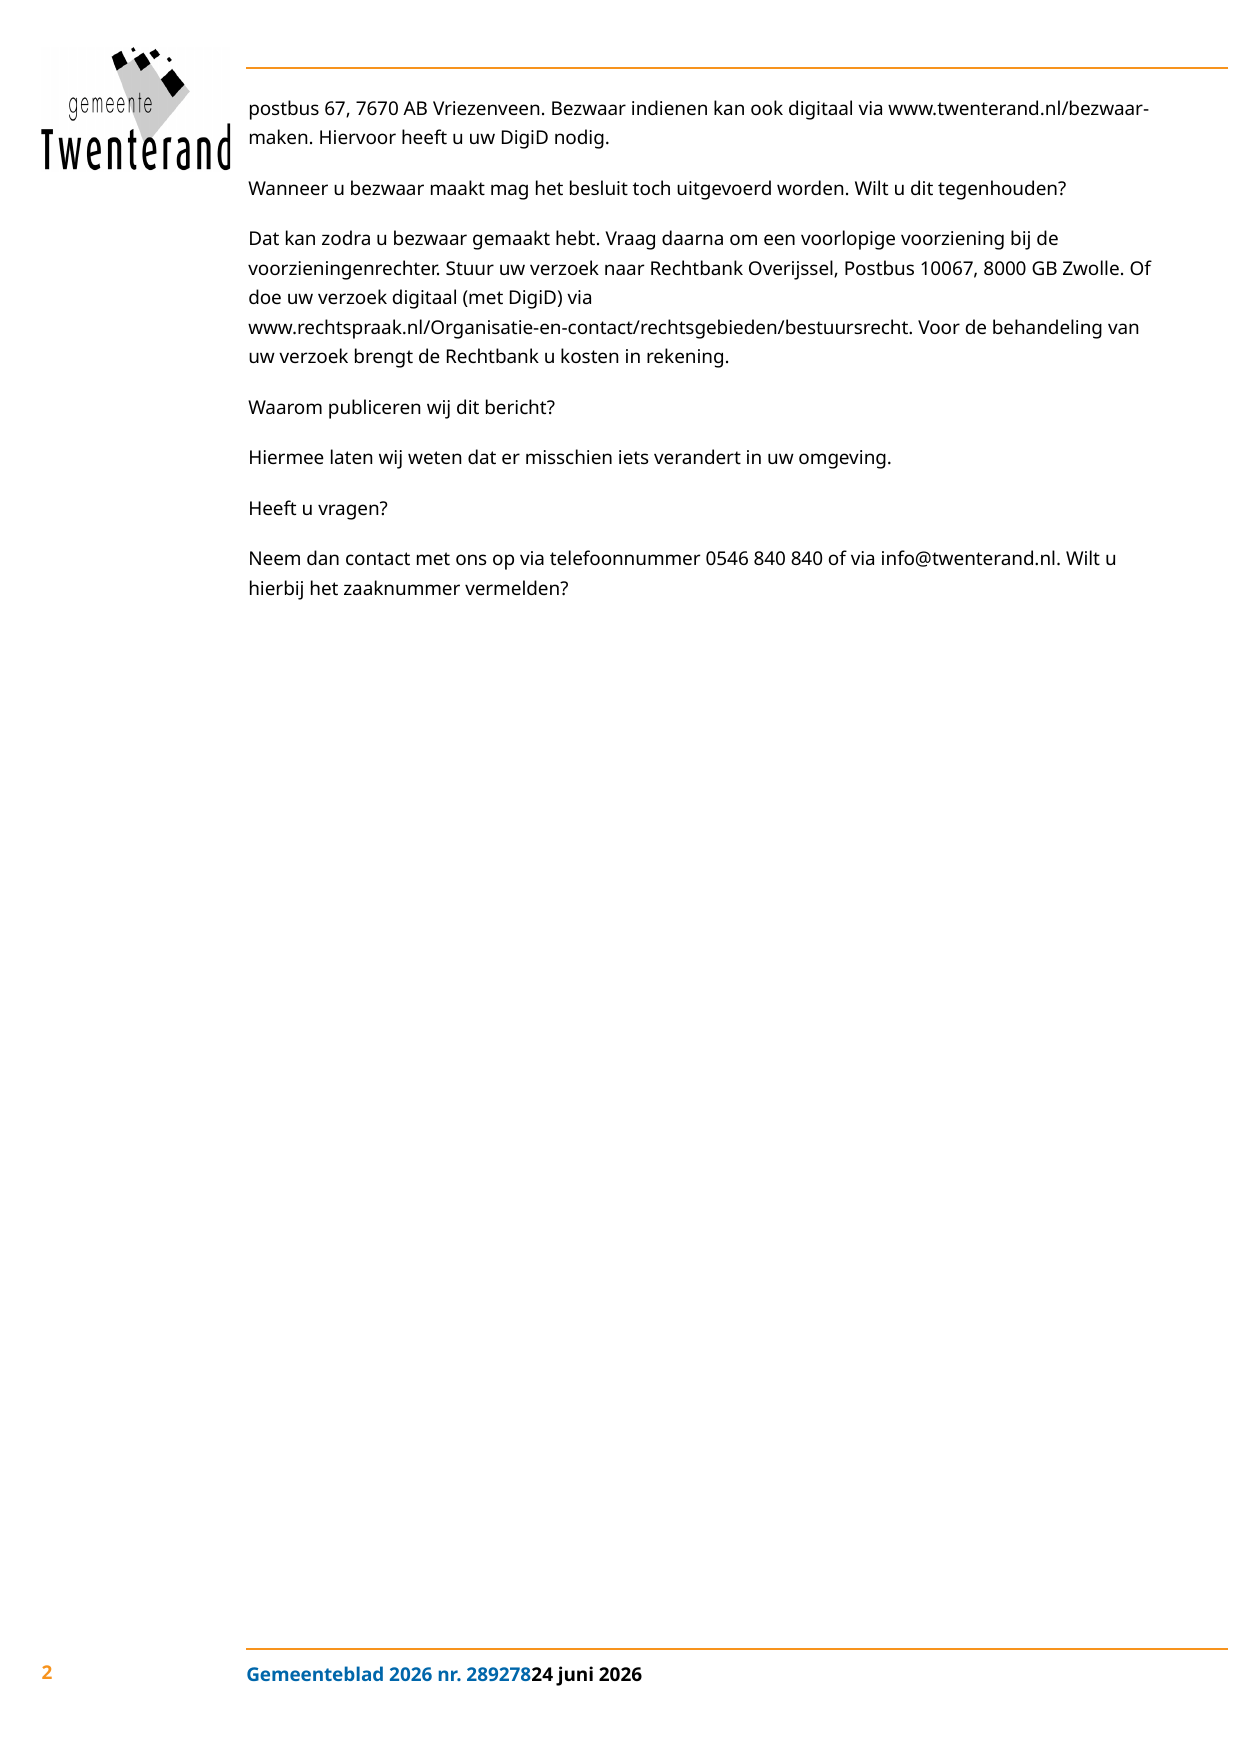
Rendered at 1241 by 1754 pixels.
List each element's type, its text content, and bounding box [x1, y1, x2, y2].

text Waarom publiceren wij dit bericht? [248, 394, 1152, 420]
text postbus 67, 7670 AB Vriezenveen. Bezwaar indienen kan ook digitaal via www.twenterand.nl/bezwaar-maken. Hiervoor heeft u uw DigiD nodig. [248, 95, 1152, 150]
text Dat kan zodra u bezwaar gemaakt hebt. Vraag daarna om een voorlopige voorziening bij de voorzieningenrechter. Stuur uw verzoek naar Rechtbank Overijssel, Postbus 10067, 8000 GB Zwolle. Of doe uw verzoek digitaal (met DigiD) via www.rechtspraak.nl/Organisatie-en-contact/rechtsgebieden/bestuursrecht. Voor de behandeling van uw verzoek brengt de Rechtbank u kosten in rekening. [248, 225, 1152, 369]
text Neem dan contact met ons op via telefoonnummer 0546 840 840 of via info@twenterand.nl. Wilt u hierbij het zaaknummer vermelden? [248, 545, 1152, 601]
text Heeft u vragen? [248, 495, 1152, 521]
picture [41, 47, 231, 172]
text Hiermee laten wij weten dat er misschien iets verandert in uw omgeving. [248, 444, 1152, 470]
text Wanneer u bezwaar maakt mag het besluit toch uitgevoerd worden. Wilt u dit tegenhouden? [248, 175, 1152, 201]
